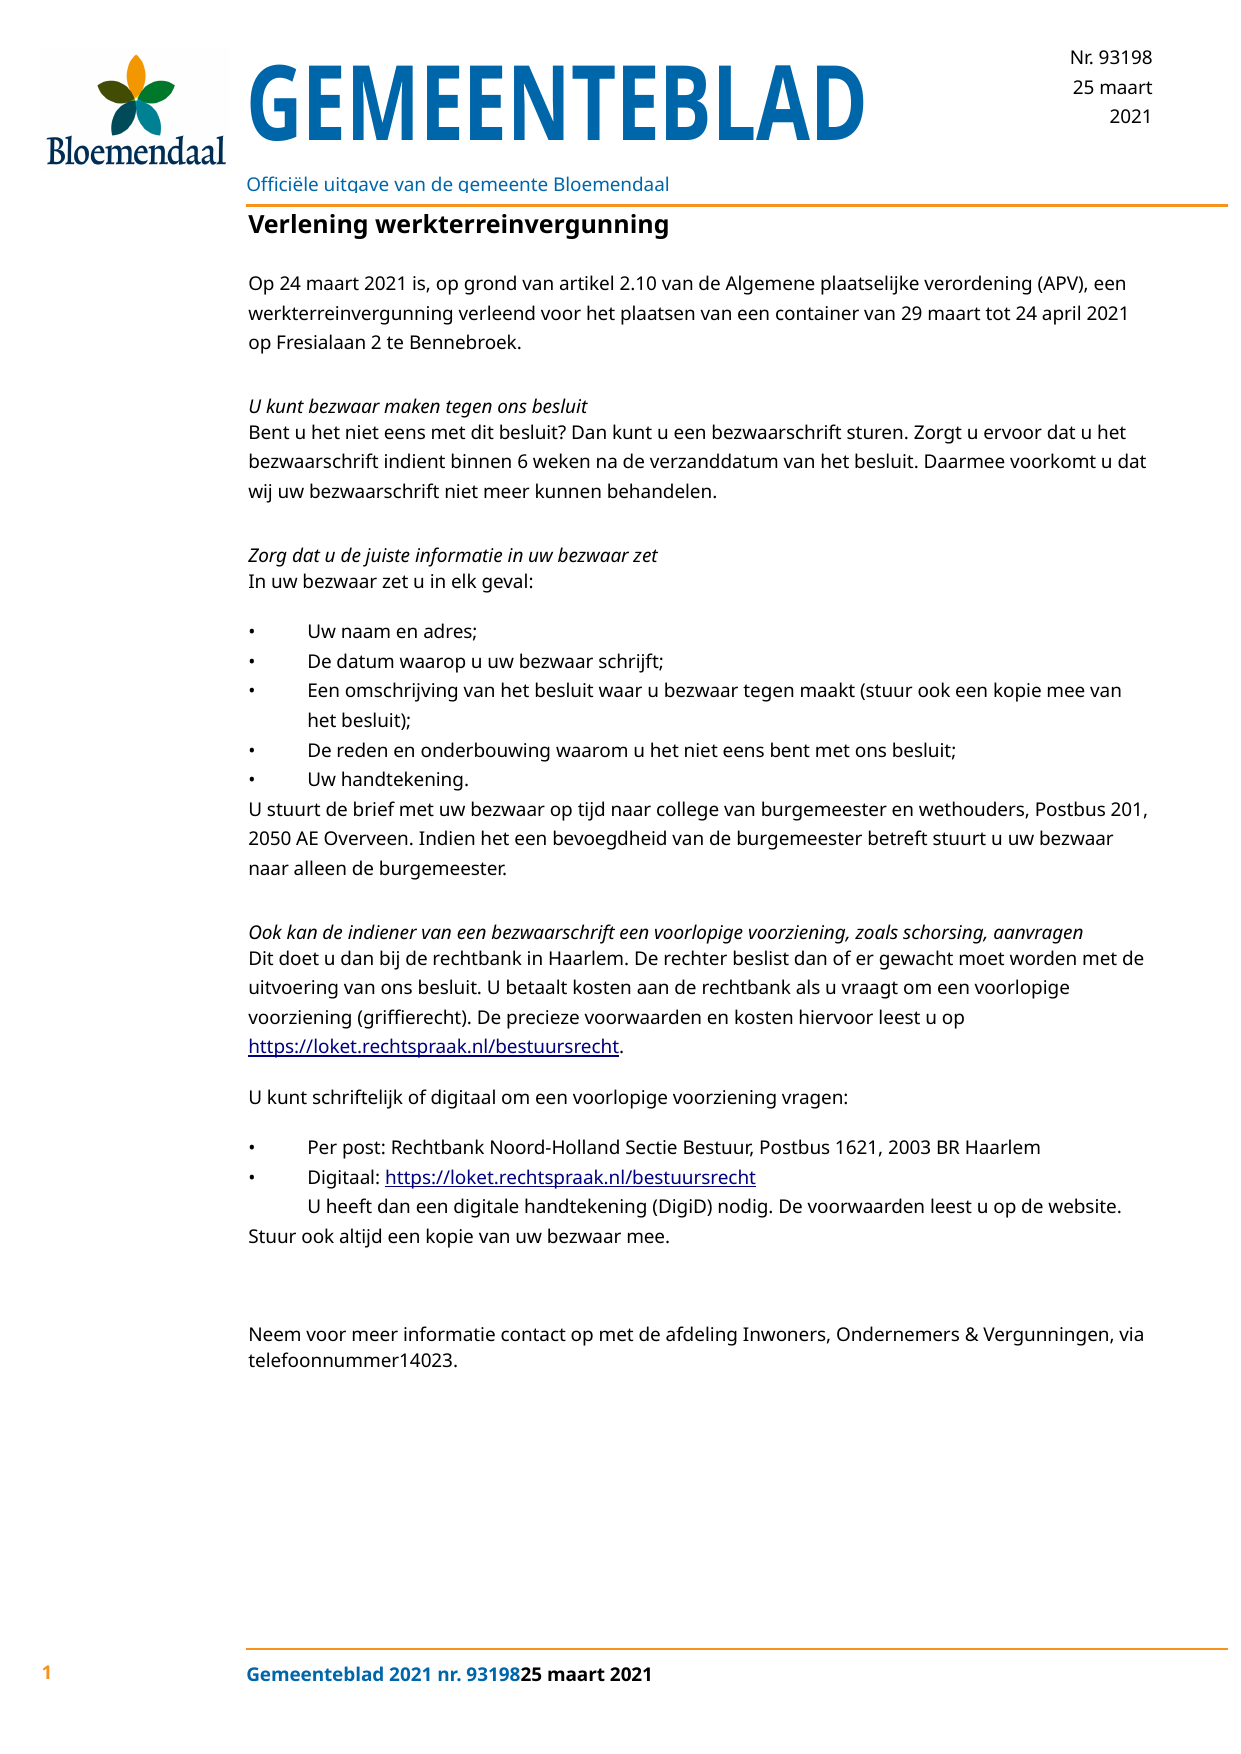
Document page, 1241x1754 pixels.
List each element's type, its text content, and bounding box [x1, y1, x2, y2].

list Per post: Rechtbank Noord-Holland Sectie Bestuur, Postbus 1621, 2003 BR Haarlem [248, 1134, 1152, 1160]
list Digitaal: https://loket.rechtspraak.nl/bestuursrecht [248, 1164, 1152, 1190]
list De reden en onderbouwing waarom u het niet eens bent met ons besluit; [248, 737, 1152, 762]
picture [41, 47, 231, 172]
text In uw bezwaar zet u in elk geval: [248, 568, 1152, 594]
text Stuur ook altijd een kopie van uw bezwaar mee. [248, 1223, 1152, 1249]
list De datum waarop u uw bezwaar schrijft; [248, 648, 1152, 674]
text Neem voor meer informatie contact op met de afdeling Inwoners, Ondernemers & Vergunningen, via telefoonnummer14023. [248, 1321, 1152, 1373]
text Verlening werkterreinvergunning [248, 207, 1152, 241]
text Dit doet u dan bij de rechtbank in Haarlem. De rechter beslist dan of er gewacht moet worden met de uitvoering van ons besluit. U betaalt kosten aan de rechtbank als u vraagt om een voorlopige voorziening (griffierecht). De precieze voorwaarden en kosten hiervoor leest u op https://loket.rechtspraak.nl/bestuursrecht. [248, 945, 1152, 1059]
list Een omschrijving van het besluit waar u bezwaar tegen maakt (stuur ook een kopie mee van het besluit); [248, 678, 1152, 733]
text Op 24 maart 2021 is, op grond van artikel 2.10 van de Algemene plaatselijke verordening (APV), een werkterreinvergunning verleend voor het plaatsen van een container van 29 maart tot 24 april 2021 op Fresialaan 2 te Bennebroek. [248, 270, 1152, 355]
text U kunt schriftelijk of digitaal om een voorlopige voorziening vragen: [248, 1084, 1152, 1110]
list Uw handtekening. [248, 766, 1152, 792]
text Bent u het niet eens met dit besluit? Dan kunt u een bezwaarschrift sturen. Zorgt u ervoor dat u het bezwaarschrift indient binnen 6 weken na de verzanddatum van het besluit. Daarmee voorkomt u dat wij uw bezwaarschrift niet meer kunnen behandelen. [248, 419, 1152, 504]
list Uw naam en adres; [248, 618, 1152, 644]
list U heeft dan een digitale handtekening (DigiD) nodig. De voorwaarden leest u op de website. [248, 1193, 1152, 1219]
text U stuurt de brief met uw bezwaar op tijd naar college van burgemeester en wethouders, Postbus 201, 2050 AE Overveen. Indien het een bevoegdheid van de burgemeester betreft stuurt u uw bezwaar naar alleen de burgemeester. [248, 796, 1152, 881]
text U kunt bezwaar maken tegen ons besluit [248, 393, 1152, 419]
text Zorg dat u de juiste informatie in uw bezwaar zet [248, 542, 1152, 568]
text Ook kan de indiener van een bezwaarschrift een voorlopige voorziening, zoals schorsing, aanvragen [248, 919, 1152, 945]
